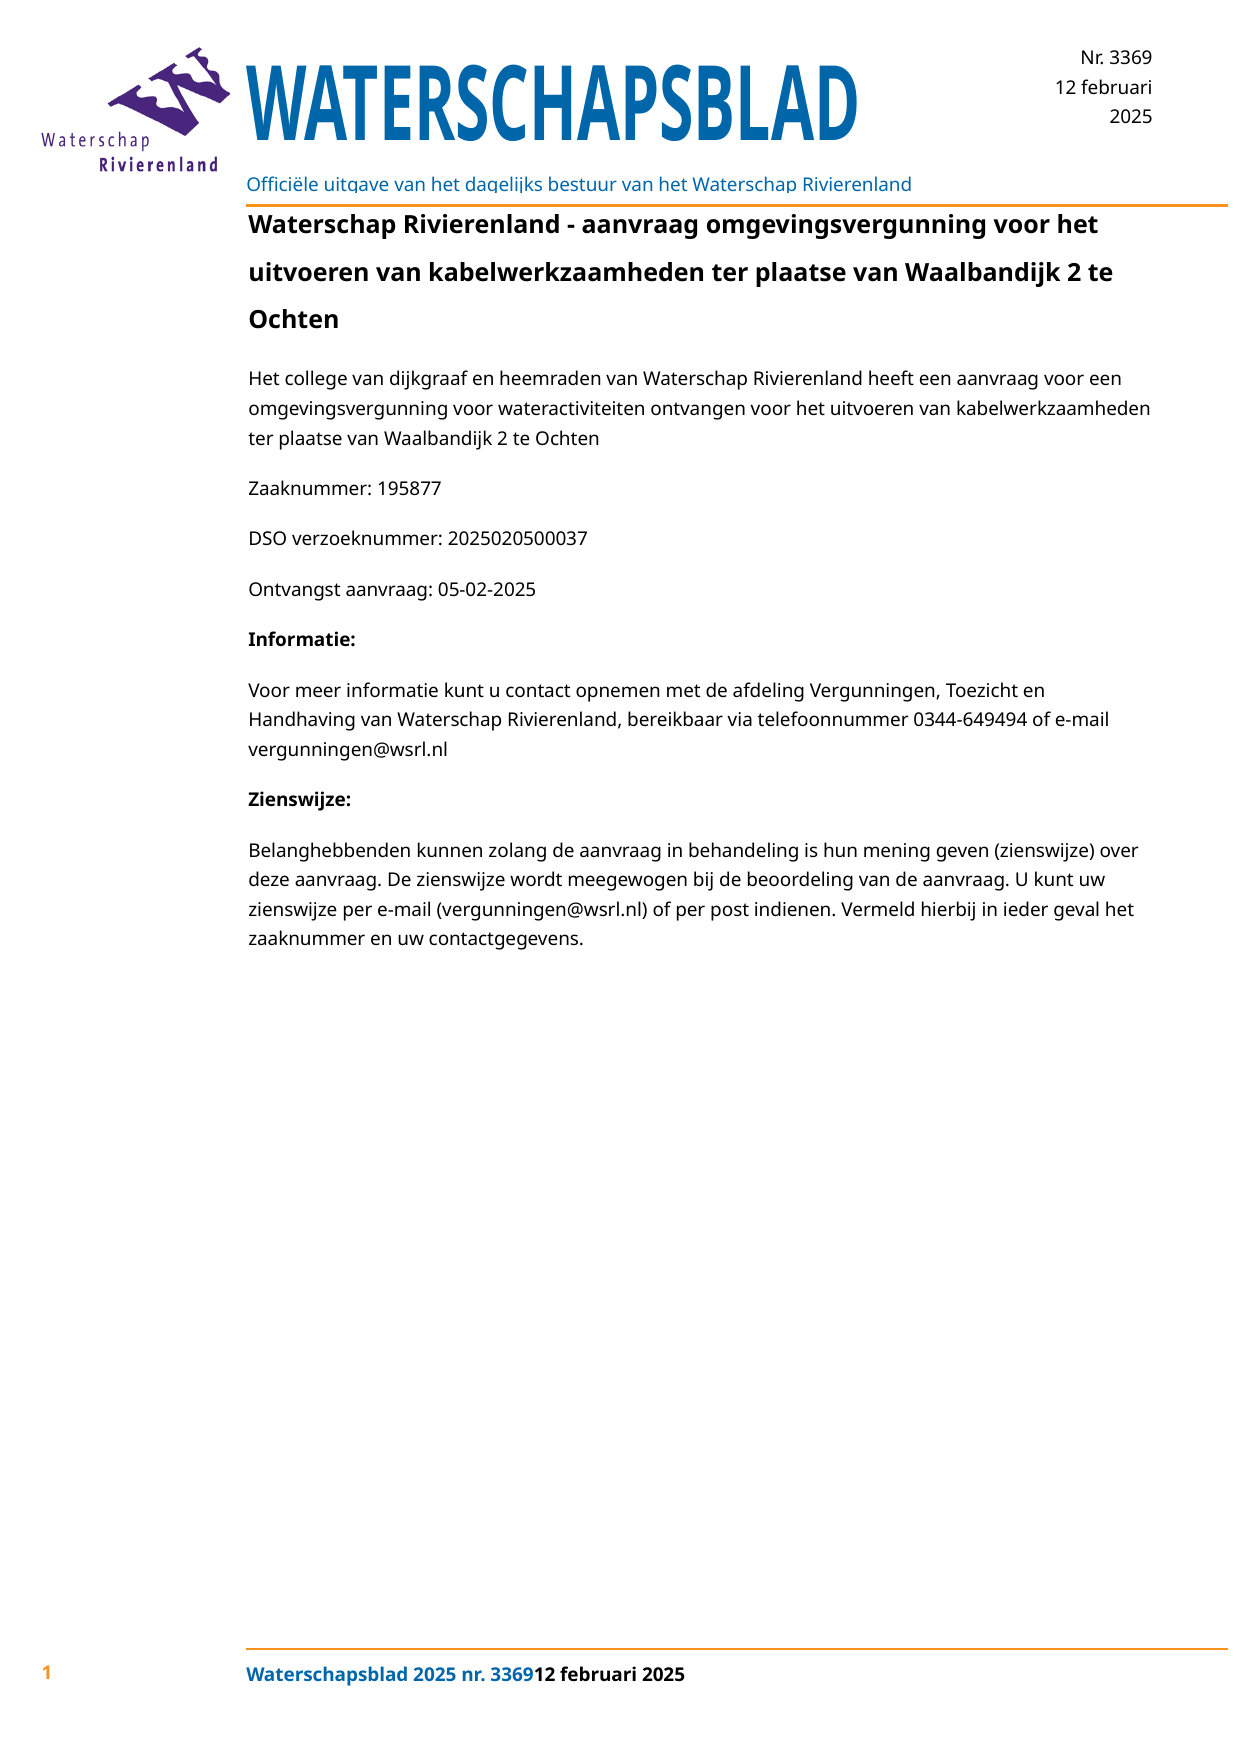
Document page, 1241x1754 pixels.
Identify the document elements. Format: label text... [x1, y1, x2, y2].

text Voor meer informatie kunt u contact opnemen met de afdeling Vergunningen, Toezicht en Handhaving van Waterschap Rivierenland, bereikbaar via telefoonnummer 0344-649494 of e-mail vergunningen@wsrl.nl [248, 677, 1152, 762]
text Informatie: [248, 626, 1152, 652]
text Zienswijze: [248, 786, 1152, 812]
text Ontvangst aanvraag: 05-02-2025 [248, 576, 1152, 602]
text Waterschap Rivierenland - aanvraag omgevingsvergunning voor het uitvoeren van kabelwerkzaamheden ter plaatse van Waalbandijk 2 te Ochten [248, 207, 1152, 336]
text Zaaknummer: 195877 [248, 475, 1152, 501]
picture [41, 47, 231, 172]
text Belanghebbenden kunnen zolang de aanvraag in behandeling is hun mening geven (zienswijze) over deze aanvraag. De zienswijze wordt meegewogen bij de beoordeling van de aanvraag. U kunt uw zienswijze per e-mail (vergunningen@wsrl.nl) of per post indienen. Vermeld hierbij in ieder geval het zaaknummer en uw contactgegevens. [248, 837, 1152, 951]
text DSO verzoeknummer: 2025020500037 [248, 526, 1152, 551]
text Het college van dijkgraaf en heemraden van Waterschap Rivierenland heeft een aanvraag voor een omgevingsvergunning voor wateractiviteiten ontvangen voor het uitvoeren van kabelwerkzaamheden ter plaatse van Waalbandijk 2 te Ochten [248, 366, 1152, 450]
